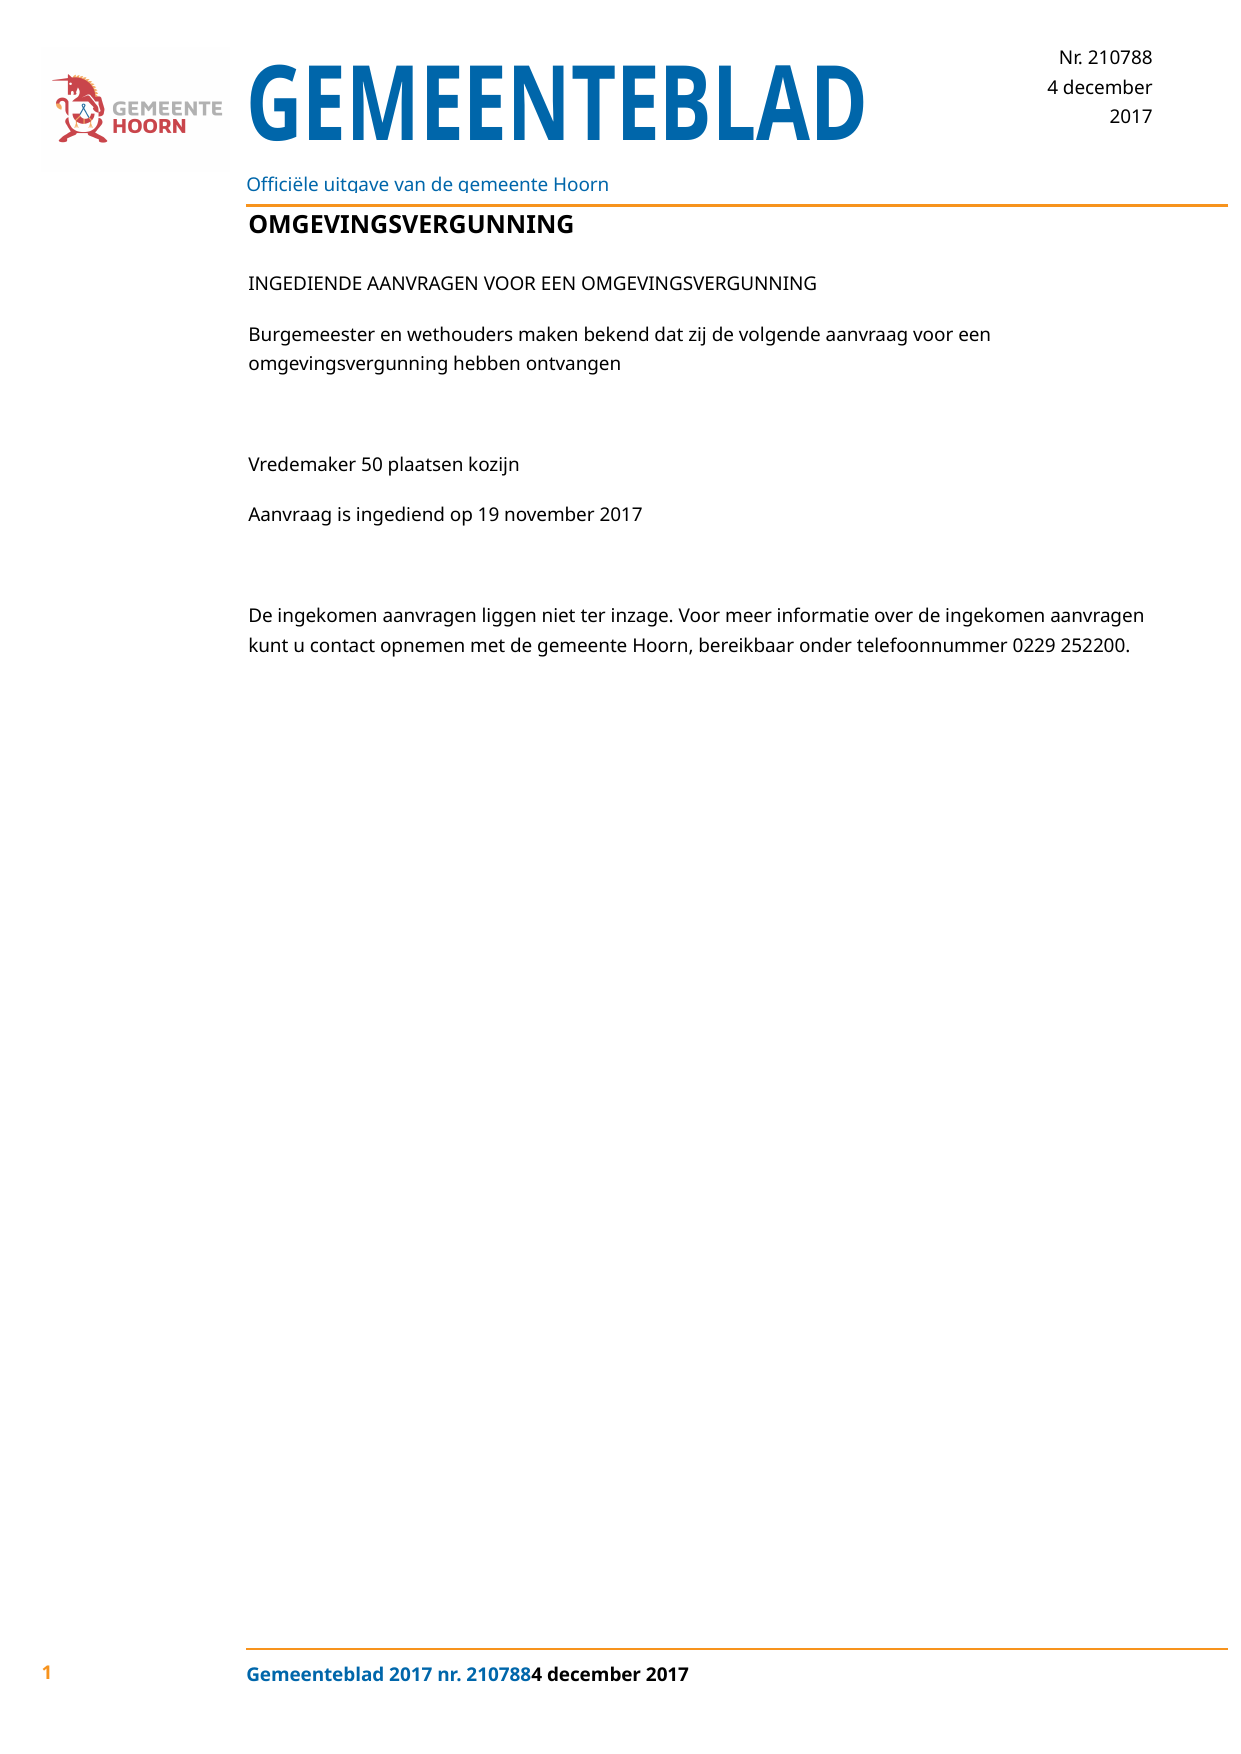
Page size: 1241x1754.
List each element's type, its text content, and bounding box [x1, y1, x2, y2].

picture [41, 47, 231, 172]
text OMGEVINGSVERGUNNING [248, 207, 1152, 241]
text INGEDIENDE AANVRAGEN VOOR EEN OMGEVINGSVERGUNNING [248, 270, 1152, 296]
text De ingekomen aanvragen liggen niet ter inzage. Voor meer informatie over de ingekomen aanvragen kunt u contact opnemen met de gemeente Hoorn, bereikbaar onder telefoonnummer 0229 252200. [248, 602, 1152, 658]
text Burgemeester en wethouders maken bekend dat zij de volgende aanvraag voor een omgevingsvergunning hebben ontvangen [248, 321, 1152, 376]
text Vredemaker 50 plaatsen kozijn [248, 451, 1152, 477]
text Aanvraag is ingediend op 19 november 2017 [248, 502, 1152, 527]
